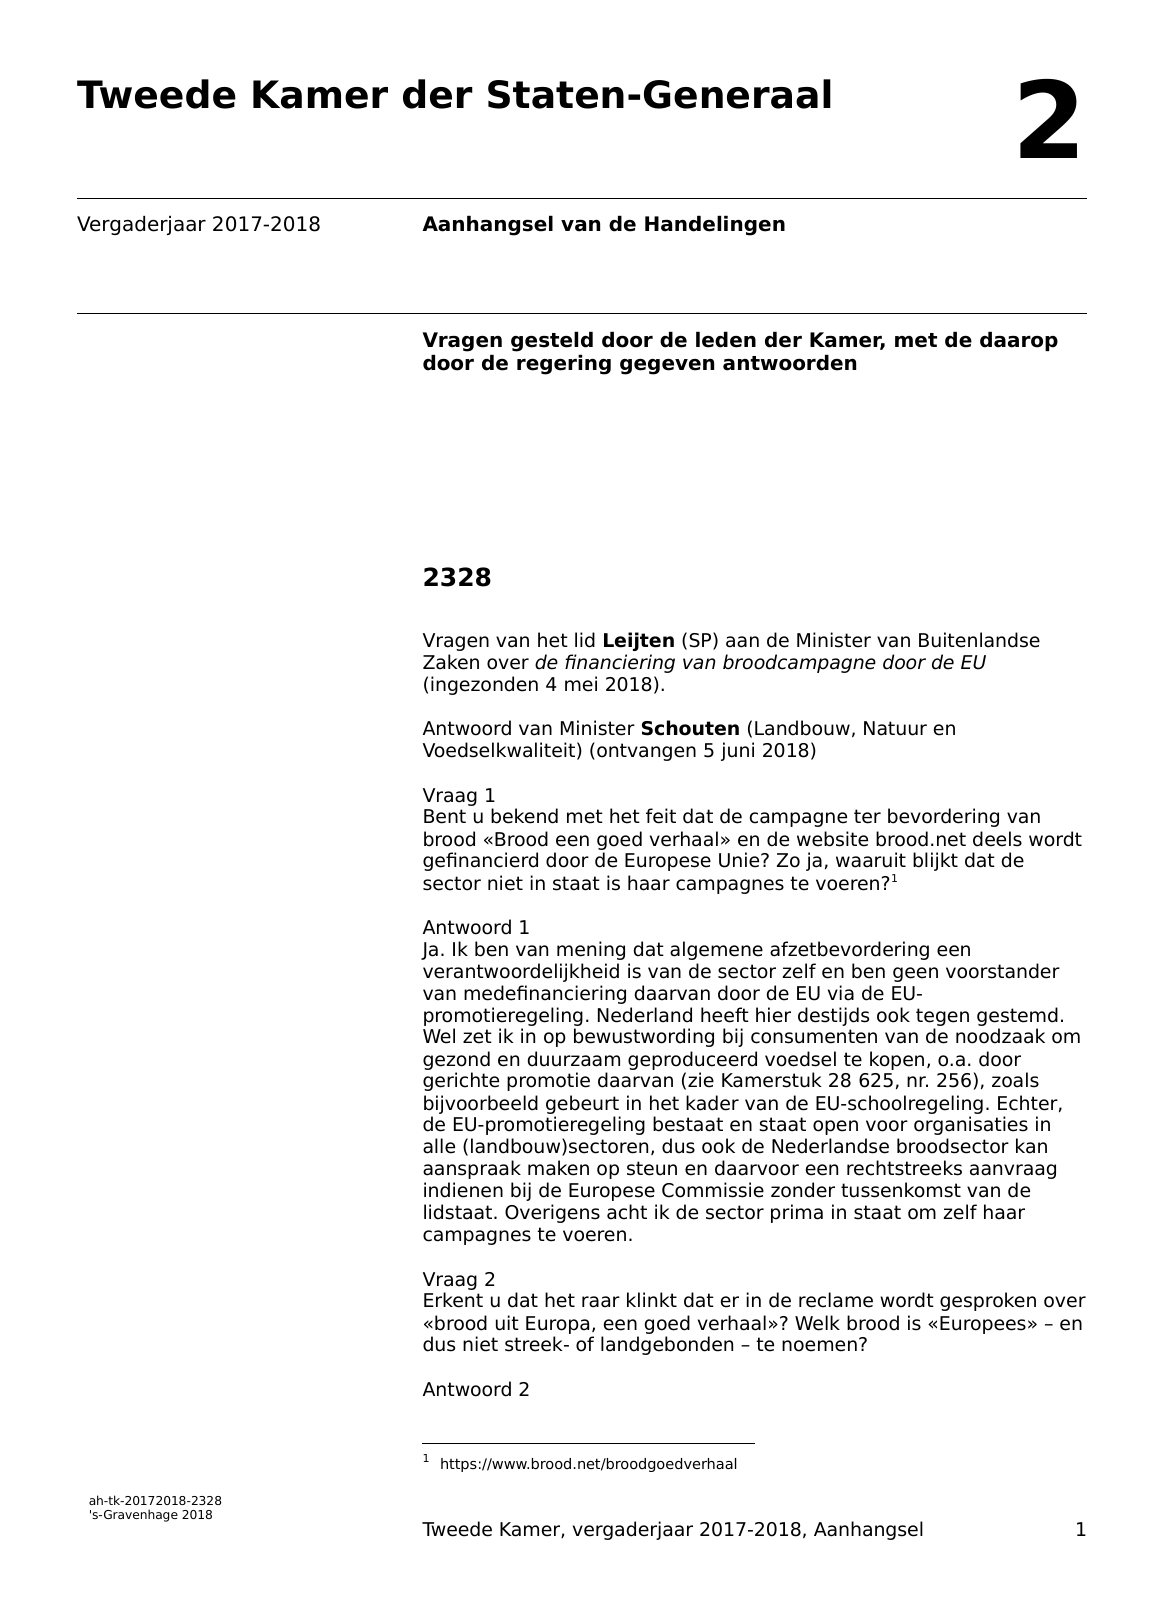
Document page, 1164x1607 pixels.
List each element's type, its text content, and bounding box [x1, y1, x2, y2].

text Ja. Ik ben van mening dat algemene afzetbevordering een verantwoordelijkheid is van de sector zelf en ben geen voorstander van medefinanciering daarvan door de EU via de EU-promotieregeling. Nederland heeft hier destijds ook tegen gestemd. Wel zet ik in op bewustwording bij consumenten van de noodzaak om gezond en duurzaam geproduceerd voedsel te kopen, o.a. door gerichte promotie daarvan (zie Kamerstuk 28 625, nr. 256), zoals bijvoorbeeld gebeurt in het kader van de EU-schoolregeling. Echter, de EU-promotieregeling bestaat en staat open voor organisaties in alle (landbouw)sectoren, dus ook de Nederlandse broodsector kan aanspraak maken op steun en daarvoor een rechtstreeks aanvraag indienen bij de Europese Commissie zonder tussenkomst van de lidstaat. Overigens acht ik de sector prima in staat om zelf haar campagnes te voeren. [422, 938, 1087, 1246]
text 2328 [422, 563, 1087, 592]
text Bent u bekend met het feit dat de campagne ter bevordering van brood «Brood een goed verhaal» en de website brood.net deels wordt gefinancierd door de Europese Unie? Zo ja, waaruit blijkt dat de sector niet in staat is haar campagnes te voeren? [422, 806, 1087, 894]
text Erkent u dat het raar klinkt dat er in de reclame wordt gesproken over «brood uit Europa, een goed verhaal»? Welk brood is «Europees» – en dus niet streek- of landgebonden – te noemen? [422, 1290, 1087, 1356]
text https://www.brood.net/broodgoedverhaal [422, 1452, 1087, 1474]
table_cell Vragen gesteld door de leden der Kamer, met de daarop door de regering gegeven antwoorden [422, 314, 1087, 375]
table_cell Aanhangsel van de Handelingen [422, 199, 1087, 313]
text ah-tk-20172018-2328 [88, 1494, 323, 1508]
table_header Tweede Kamer der Staten-Generaal [77, 59, 886, 198]
table_cell Vergaderjaar 2017-2018 [77, 199, 422, 313]
table_header 2 [886, 59, 1087, 198]
table_cell [77, 314, 422, 375]
text Vragen van het lid Leijten (SP) aan de Minister van Buitenlandse Zaken over de financiering van broodcampagne door de EU (ingezonden 4 mei 2018). [422, 630, 1087, 696]
text Vraag 1 [422, 784, 1087, 806]
text Antwoord 2 [422, 1378, 1087, 1401]
text Antwoord 1 [422, 917, 1087, 938]
text Vraag 2 [422, 1268, 1087, 1290]
text Antwoord van Minister Schouten (Landbouw, Natuur en Voedselkwaliteit) (ontvangen 5 juni 2018) [422, 718, 1087, 762]
text 's-Gravenhage 2018 [88, 1508, 323, 1522]
